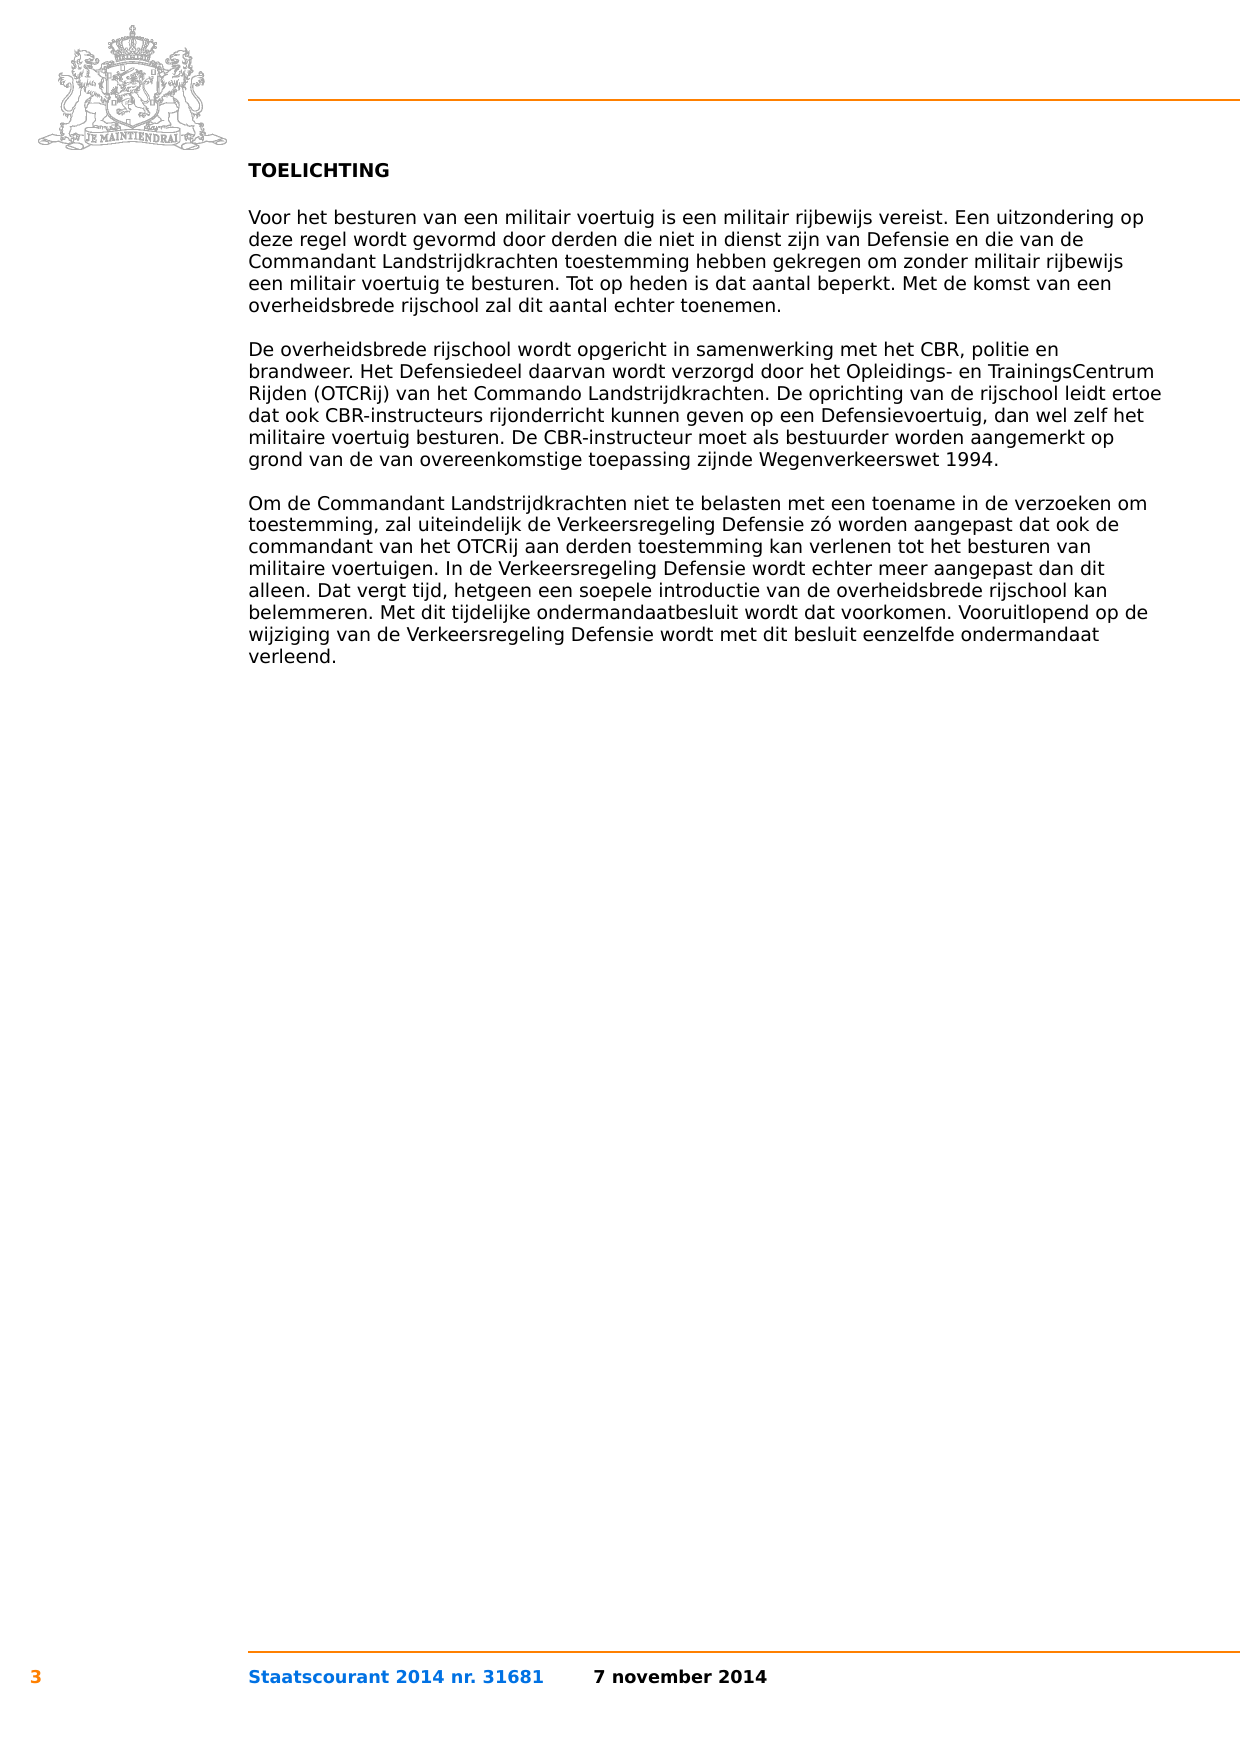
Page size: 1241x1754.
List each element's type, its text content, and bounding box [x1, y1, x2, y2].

subtitle TOELICHTING [248, 160, 1163, 182]
text Om de Commandant Landstrijdkrachten niet te belasten met een toename in de verzoeken om toestemming, zal uiteindelijk de Verkeersregeling Defensie zó worden aangepast dat ook de commandant van het OTCRij aan derden toestemming kan verlenen tot het besturen van militaire voertuigen. In de Verkeersregeling Defensie wordt echter meer aangepast dan dit alleen. Dat vergt tijd, hetgeen een soepele introductie van de overheidsbrede rijschool kan belemmeren. Met dit tijdelijke ondermandaatbesluit wordt dat voorkomen. Vooruitlopend op de wijziging van de Verkeersregeling Defensie wordt met dit besluit eenzelfde ondermandaat verleend. [248, 492, 1163, 668]
picture [38, 25, 227, 150]
text Voor het besturen van een militair voertuig is een militair rijbewijs vereist. Een uitzondering op deze regel wordt gevormd door derden die niet in dienst zijn van Defensie en die van de Commandant Landstrijdkrachten toestemming hebben gekregen om zonder militair rijbewijs een militair voertuig te besturen. Tot op heden is dat aantal beperkt. Met de komst van een overheidsbrede rijschool zal dit aantal echter toenemen. [248, 207, 1163, 317]
text De overheidsbrede rijschool wordt opgericht in samenwerking met het CBR, politie en brandweer. Het Defensiedeel daarvan wordt verzorgd door het Opleidings- en TrainingsCentrum Rijden (OTCRij) van het Commando Landstrijdkrachten. De oprichting van de rijschool leidt ertoe dat ook CBR-instructeurs rijonderricht kunnen geven op een Defensievoertuig, dan wel zelf het militaire voertuig besturen. De CBR-instructeur moet als bestuurder worden aangemerkt op grond van de van overeenkomstige toepassing zijnde Wegenverkeerswet 1994. [248, 339, 1163, 471]
